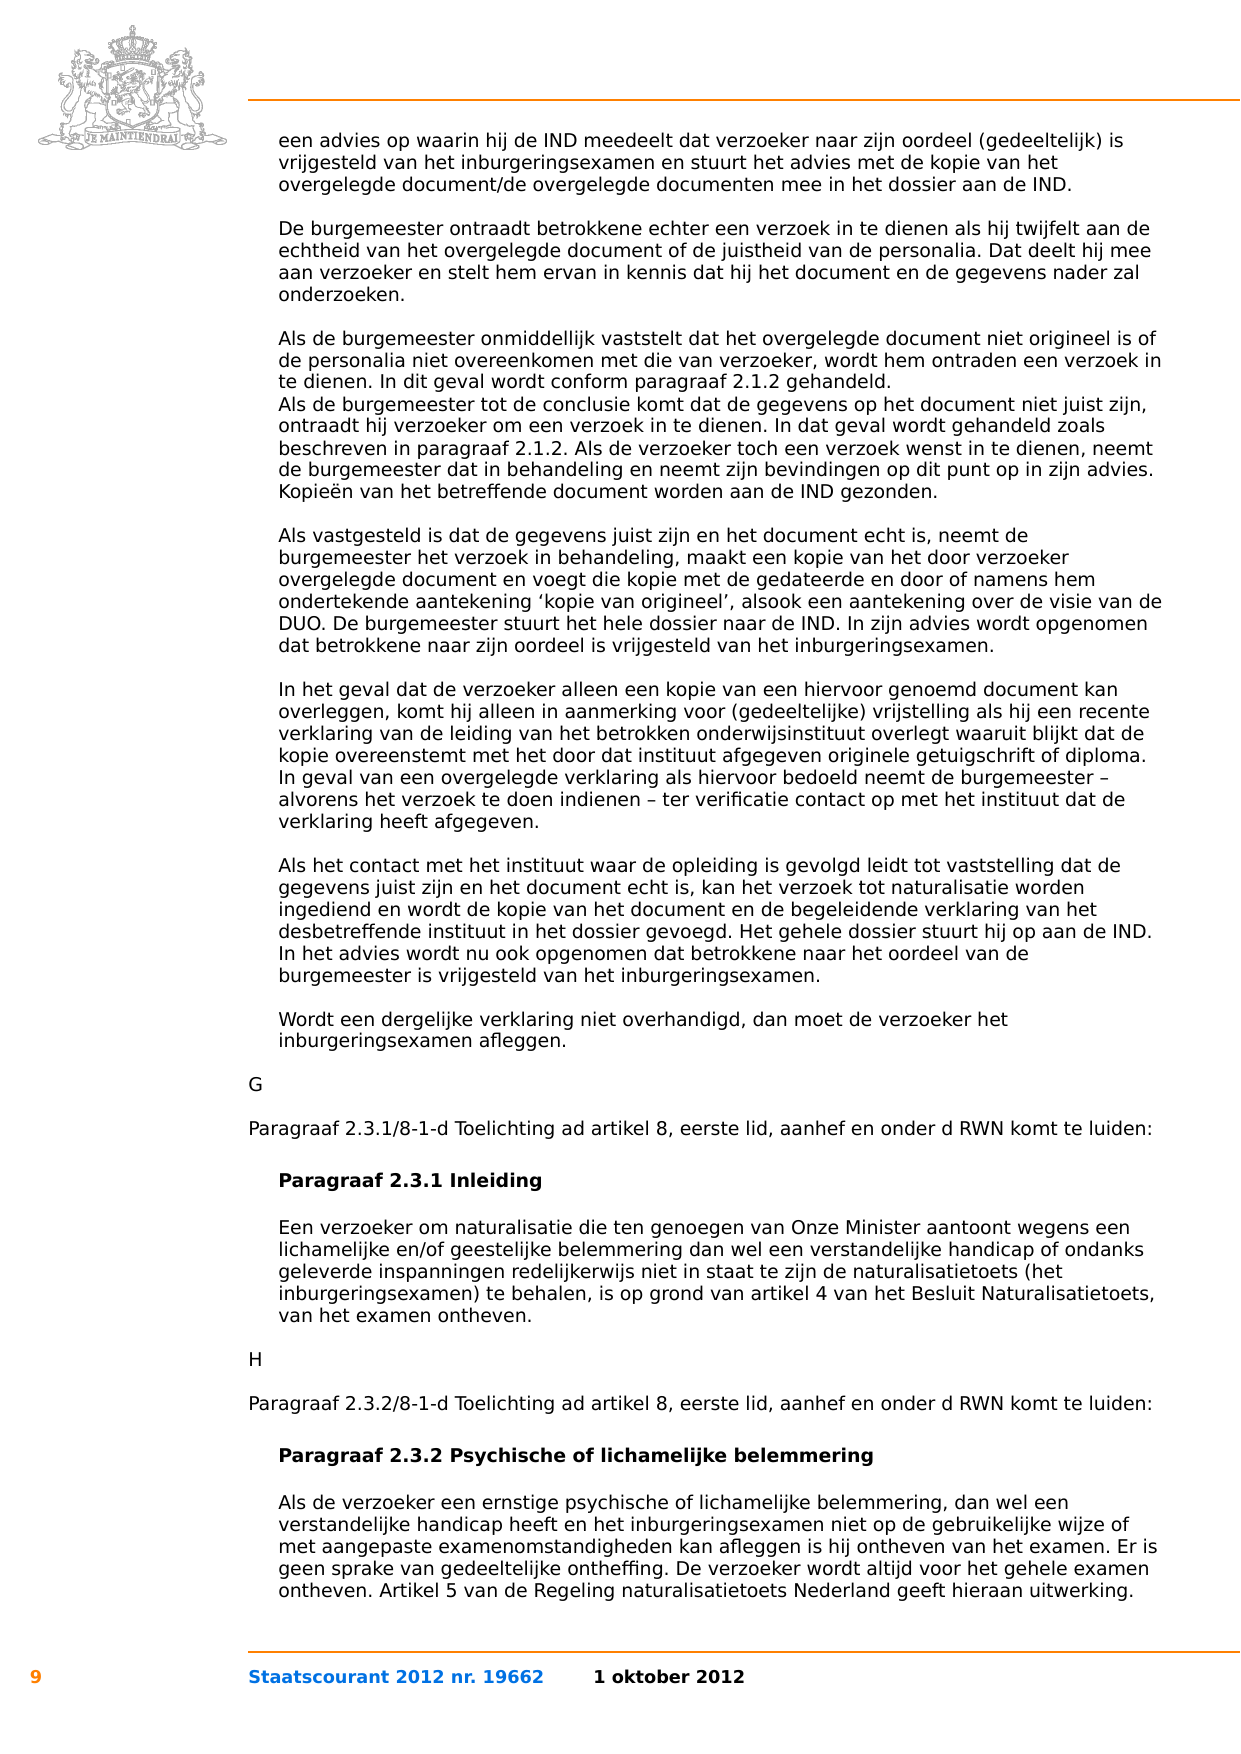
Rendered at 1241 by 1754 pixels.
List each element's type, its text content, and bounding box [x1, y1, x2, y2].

subtitle Paragraaf 2.3.2 Psychische of lichamelijke belemmering [278, 1445, 1163, 1467]
text Als de burgemeester onmiddellijk vaststelt dat het overgelegde document niet origineel is of de personalia niet overeenkomen met die van verzoeker, wordt hem ontraden een verzoek in te dienen. In dit geval wordt conform paragraaf 2.1.2 gehandeld. [278, 327, 1163, 393]
text Als vastgesteld is dat de gegevens juist zijn en het document echt is, neemt de burgemeester het verzoek in behandeling, maakt een kopie van het door verzoeker overgelegde document en voegt die kopie met de gedateerde en door of namens hem ondertekende aantekening ‘kopie van origineel’, alsook een aantekening over de visie van de DUO. De burgemeester stuurt het hele dossier naar de IND. In zijn advies wordt opgenomen dat betrokkene naar zijn oordeel is vrijgesteld van het inburgeringsexamen. [278, 525, 1163, 657]
text Een verzoeker om naturalisatie die ten genoegen van Onze Minister aantoont wegens een lichamelijke en/of geestelijke belemmering dan wel een verstandelijke handicap of ondanks geleverde inspanningen redelijkerwijs niet in staat te zijn de naturalisatietoets (het inburgeringsexamen) te behalen, is op grond van artikel 4 van het Besluit Naturalisatietoets, van het examen ontheven. [278, 1217, 1163, 1327]
text Paragraaf 2.3.2/8-1-d Toelichting ad artikel 8, eerste lid, aanhef en onder d RWN komt te luiden: [248, 1393, 1163, 1415]
picture [38, 25, 227, 150]
text Paragraaf 2.3.1/8-1-d Toelichting ad artikel 8, eerste lid, aanhef en onder d RWN komt te luiden: [248, 1118, 1163, 1140]
text Wordt een dergelijke verklaring niet overhandigd, dan moet de verzoeker het inburgeringsexamen afleggen. [278, 1008, 1163, 1052]
text een advies op waarin hij de IND meedeelt dat verzoeker naar zijn oordeel (gedeeltelijk) is vrijgesteld van het inburgeringsexamen en stuurt het advies met de kopie van het overgelegde document/de overgelegde documenten mee in het dossier aan de IND. [278, 130, 1163, 196]
text In geval van een overgelegde verklaring als hiervoor bedoeld neemt de burgemeester – alvorens het verzoek te doen indienen – ter verificatie contact op met het instituut dat de verklaring heeft afgegeven. [278, 767, 1163, 833]
text Als het contact met het instituut waar de opleiding is gevolgd leidt tot vaststelling dat de gegevens juist zijn en het document echt is, kan het verzoek tot naturalisatie worden ingediend en wordt de kopie van het document en de begeleidende verklaring van het desbetreffende instituut in het dossier gevoegd. Het gehele dossier stuurt hij op aan de IND. In het advies wordt nu ook opgenomen dat betrokkene naar het oordeel van de burgemeester is vrijgesteld van het inburgeringsexamen. [278, 855, 1163, 987]
text In het geval dat de verzoeker alleen een kopie van een hiervoor genoemd document kan overleggen, komt hij alleen in aanmerking voor (gedeeltelijke) vrijstelling als hij een recente verklaring van de leiding van het betrokken onderwijsinstituut overlegt waaruit blijkt dat de kopie overeenstemt met het door dat instituut afgegeven originele getuigschrift of diploma. [278, 679, 1163, 767]
subtitle Paragraaf 2.3.1 Inleiding [278, 1170, 1163, 1192]
text De burgemeester ontraadt betrokkene echter een verzoek in te dienen als hij twijfelt aan de echtheid van het overgelegde document of de juistheid van de personalia. Dat deelt hij mee aan verzoeker en stelt hem ervan in kennis dat hij het document en de gegevens nader zal onderzoeken. [278, 218, 1163, 306]
text Als de burgemeester tot de conclusie komt dat de gegevens op het document niet juist zijn, ontraadt hij verzoeker om een verzoek in te dienen. In dat geval wordt gehandeld zoals beschreven in paragraaf 2.1.2. Als de verzoeker toch een verzoek wenst in te dienen, neemt de burgemeester dat in behandeling en neemt zijn bevindingen op dit punt op in zijn advies. Kopieën van het betreffende document worden aan de IND gezonden. [278, 393, 1163, 503]
text Als de verzoeker een ernstige psychische of lichamelijke belemmering, dan wel een verstandelijke handicap heeft en het inburgeringsexamen niet op de gebruikelijke wijze of met aangepaste examenomstandigheden kan afleggen is hij ontheven van het examen. Er is geen sprake van gedeeltelijke ontheffing. De verzoeker wordt altijd voor het gehele examen ontheven. Artikel 5 van de Regeling naturalisatietoets Nederland geeft hieraan uitwerking. [278, 1492, 1163, 1602]
text H [248, 1349, 1163, 1371]
text G [248, 1074, 1163, 1096]
